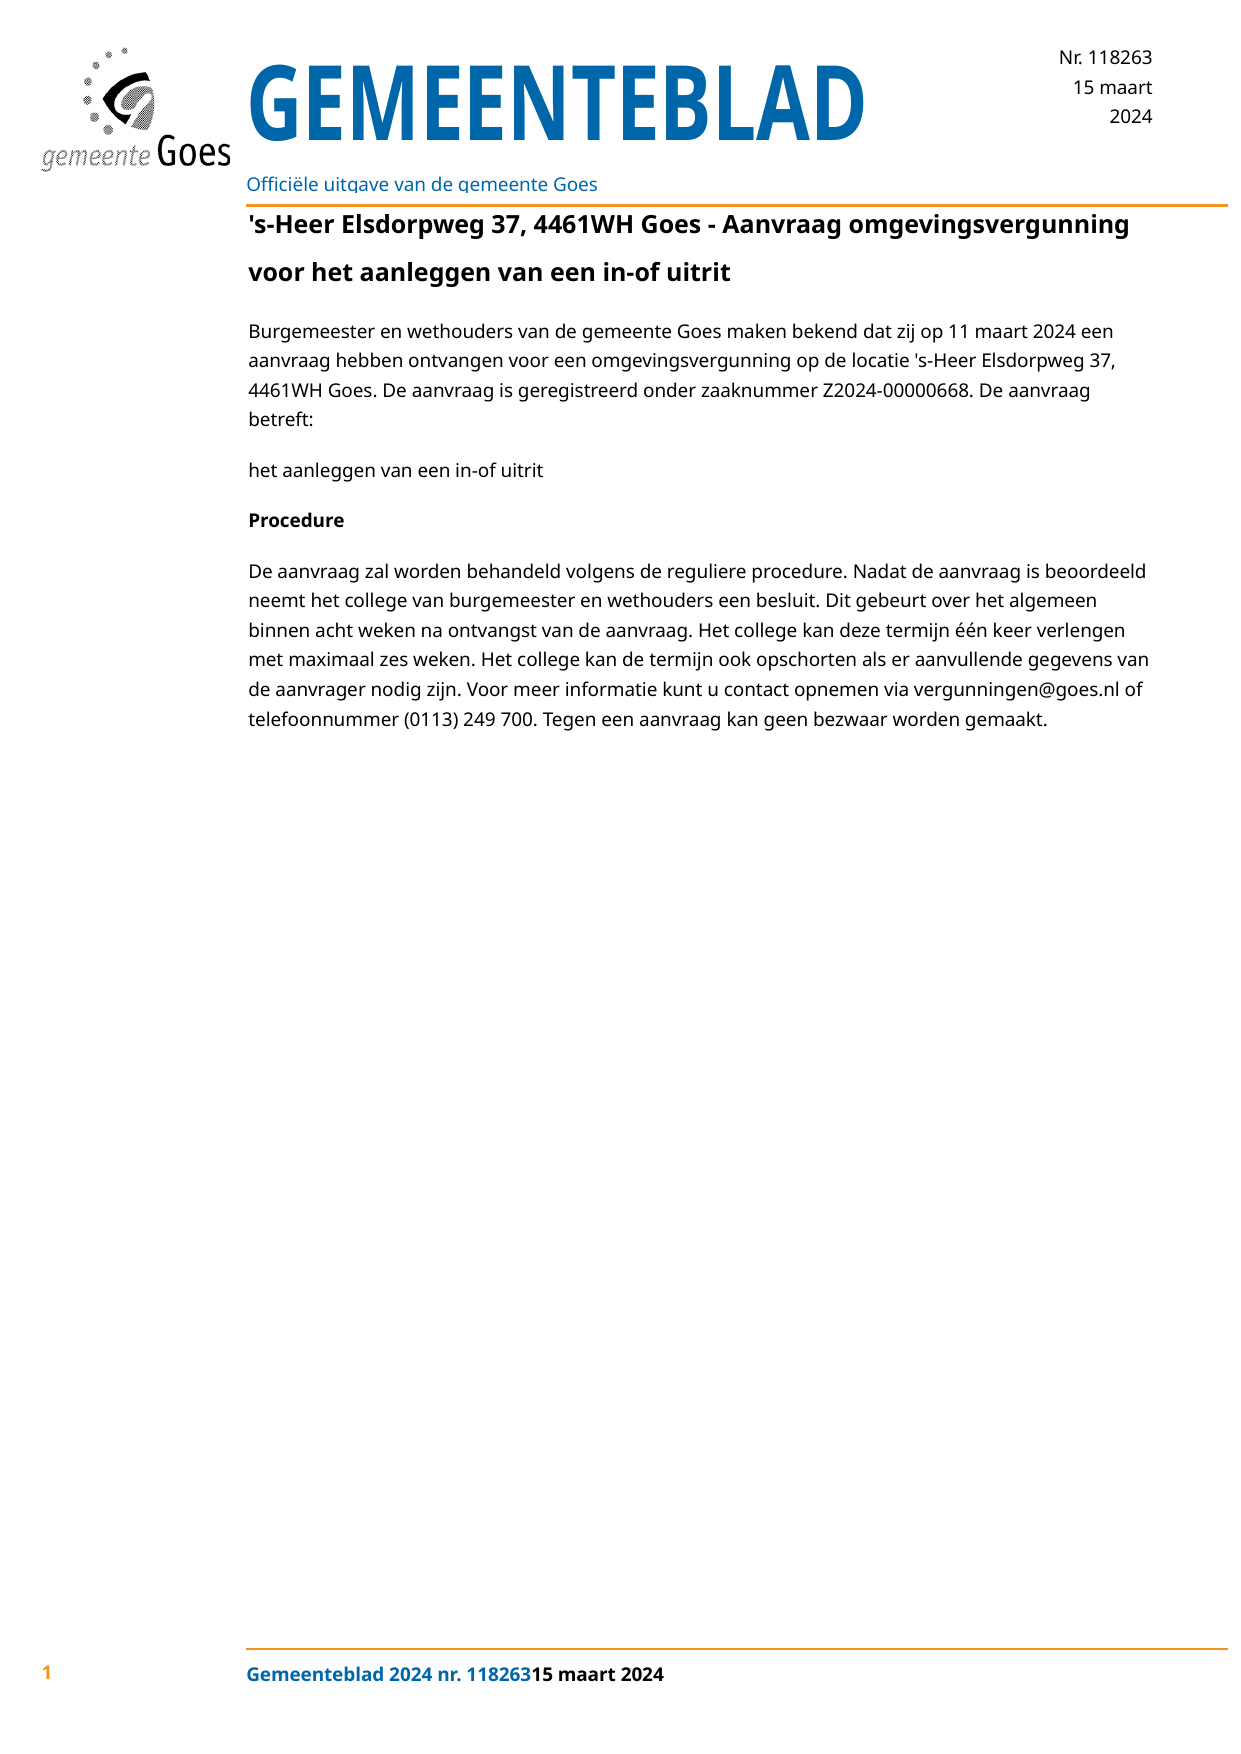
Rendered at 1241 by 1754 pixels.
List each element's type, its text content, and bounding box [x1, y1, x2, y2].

text De aanvraag zal worden behandeld volgens de reguliere procedure. Nadat de aanvraag is beoordeeld neemt het college van burgemeester en wethouders een besluit. Dit gebeurt over het algemeen binnen acht weken na ontvangst van de aanvraag. Het college kan deze termijn één keer verlengen met maximaal zes weken. Het college kan de termijn ook opschorten als er aanvullende gegevens van de aanvrager nodig zijn. Voor meer informatie kunt u contact opnemen via vergunningen@goes.nl of telefoonnummer (0113) 249 700. Tegen een aanvraag kan geen bezwaar worden gemaakt. [248, 558, 1152, 732]
text Procedure [248, 507, 1152, 533]
text Burgemeester en wethouders van de gemeente Goes maken bekend dat zij op 11 maart 2024 een aanvraag hebben ontvangen voor een omgevingsvergunning op de locatie 's-Heer Elsdorpweg 37, 4461WH Goes. De aanvraag is geregistreerd onder zaaknummer Z2024-00000668. De aanvraag betreft: [248, 318, 1152, 432]
picture [41, 47, 231, 172]
text het aanleggen van een in-of uitrit [248, 457, 1152, 483]
text 's-Heer Elsdorpweg 37, 4461WH Goes - Aanvraag omgevingsvergunning voor het aanleggen van een in-of uitrit [248, 207, 1152, 288]
